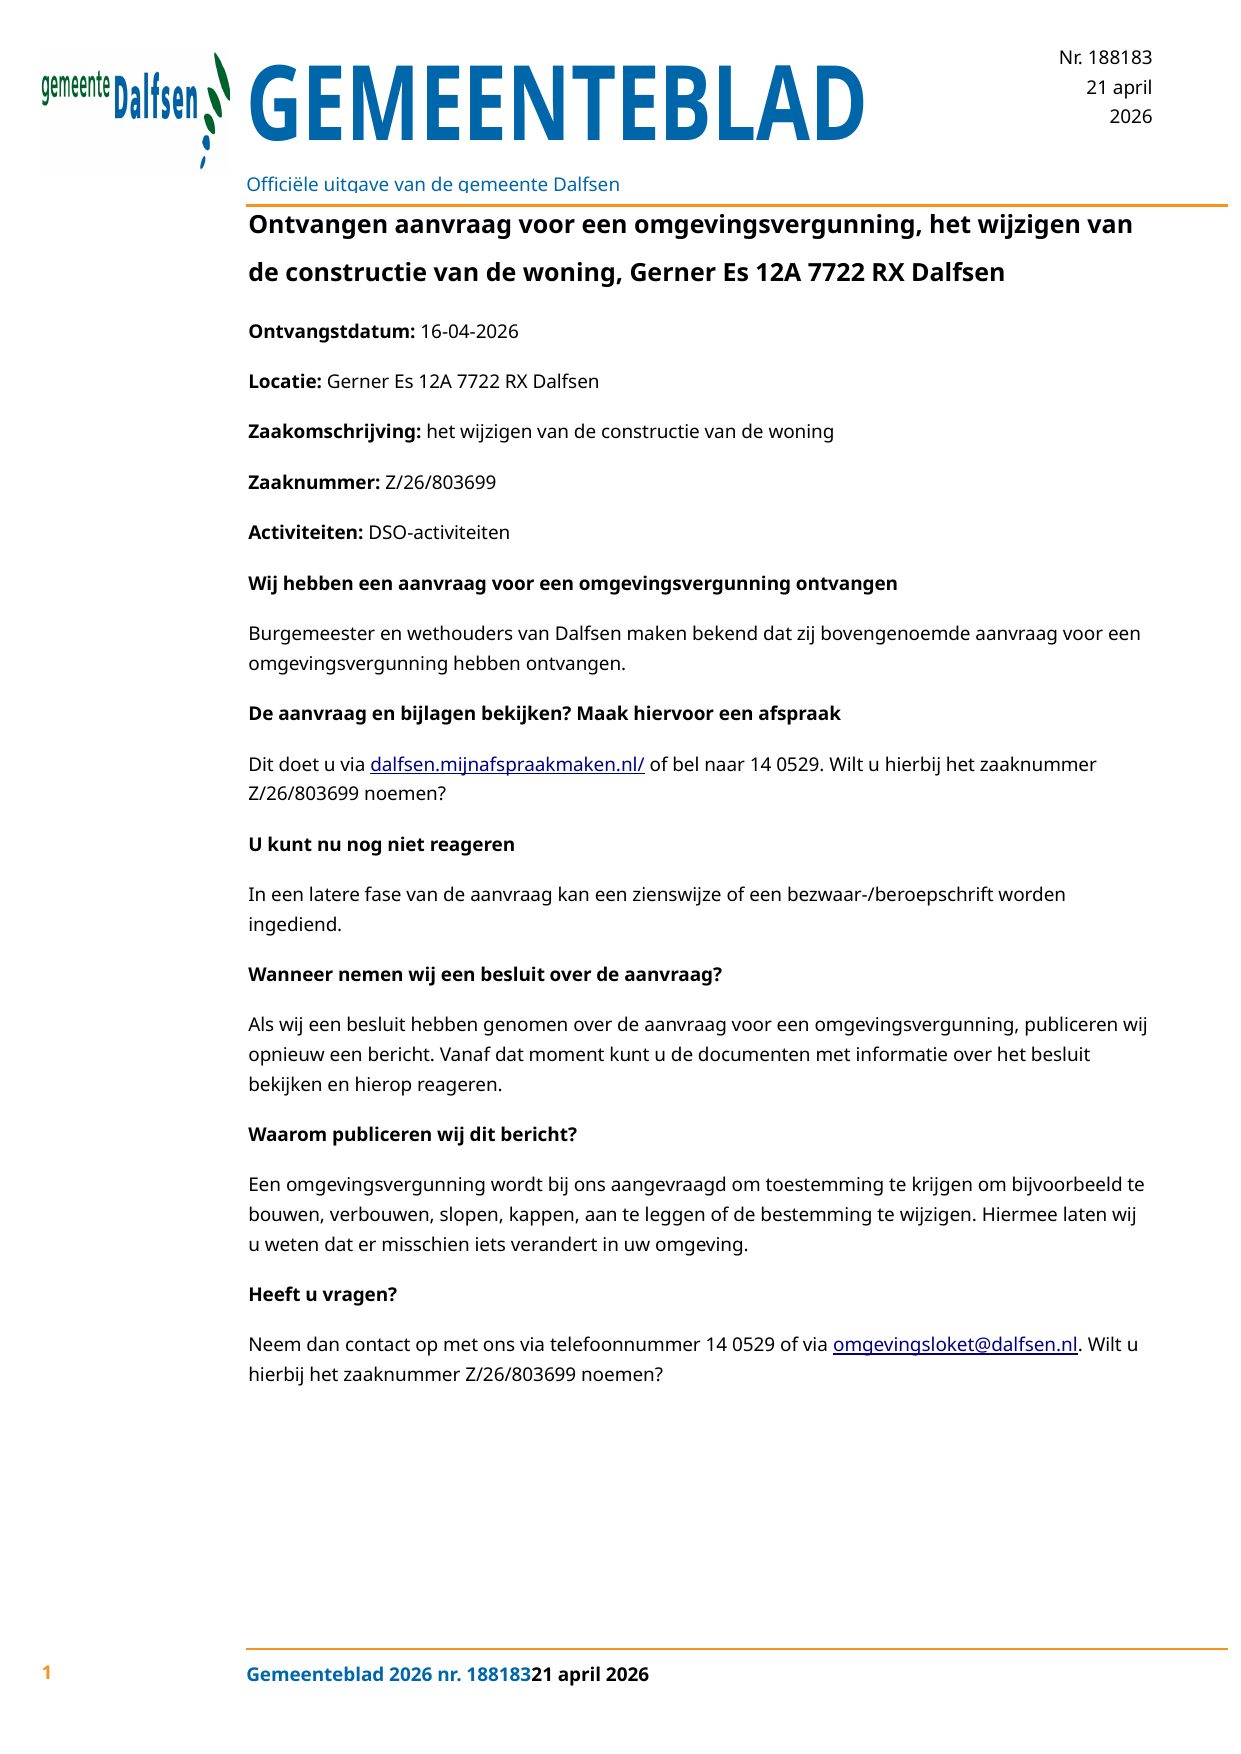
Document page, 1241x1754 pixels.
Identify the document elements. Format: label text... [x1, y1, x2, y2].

text Neem dan contact op met ons via telefoonnummer 14 0529 of via omgevingsloket@dalfsen.nl. Wilt u hierbij het zaaknummer Z/26/803699 noemen? [248, 1332, 1152, 1387]
text Zaaknummer: Z/26/803699 [248, 469, 1152, 495]
text Wanneer nemen wij een besluit over de aanvraag? [248, 961, 1152, 987]
text Dit doet u via dalfsen.mijnafspraakmaken.nl/ of bel naar 14 0529. Wilt u hierbij het zaaknummer Z/26/803699 noemen? [248, 751, 1152, 806]
text Als wij een besluit hebben genomen over de aanvraag voor een omgevingsvergunning, publiceren wij opnieuw een bericht. Vanaf dat moment kunt u de documenten met informatie over het besluit bekijken en hierop reageren. [248, 1012, 1152, 1097]
text U kunt nu nog niet reageren [248, 831, 1152, 857]
text Activiteiten: DSO-activiteiten [248, 519, 1152, 545]
text Wij hebben een aanvraag voor een omgevingsvergunning ontvangen [248, 570, 1152, 596]
text In een latere fase van de aanvraag kan een zienswijze of een bezwaar-/beroepschrift worden ingediend. [248, 881, 1152, 937]
text Ontvangstdatum: 16-04-2026 [248, 318, 1152, 344]
text Een omgevingsvergunning wordt bij ons aangevraagd om toestemming te krijgen om bijvoorbeeld te bouwen, verbouwen, slopen, kappen, aan te leggen of de bestemming te wijzigen. Hiermee laten wij u weten dat er misschien iets verandert in uw omgeving. [248, 1172, 1152, 1257]
text Zaakomschrijving: het wijzigen van de constructie van de woning [248, 419, 1152, 444]
text De aanvraag en bijlagen bekijken? Maak hiervoor een afspraak [248, 700, 1152, 726]
picture [41, 47, 231, 172]
text Locatie: Gerner Es 12A 7722 RX Dalfsen [248, 368, 1152, 394]
text Burgemeester en wethouders van Dalfsen maken bekend dat zij bovengenoemde aanvraag voor een omgevingsvergunning hebben ontvangen. [248, 620, 1152, 676]
text Waarom publiceren wij dit bericht? [248, 1121, 1152, 1147]
text Ontvangen aanvraag voor een omgevingsvergunning, het wijzigen van de constructie van de woning, Gerner Es 12A 7722 RX Dalfsen [248, 207, 1152, 288]
text Heeft u vragen? [248, 1281, 1152, 1307]
